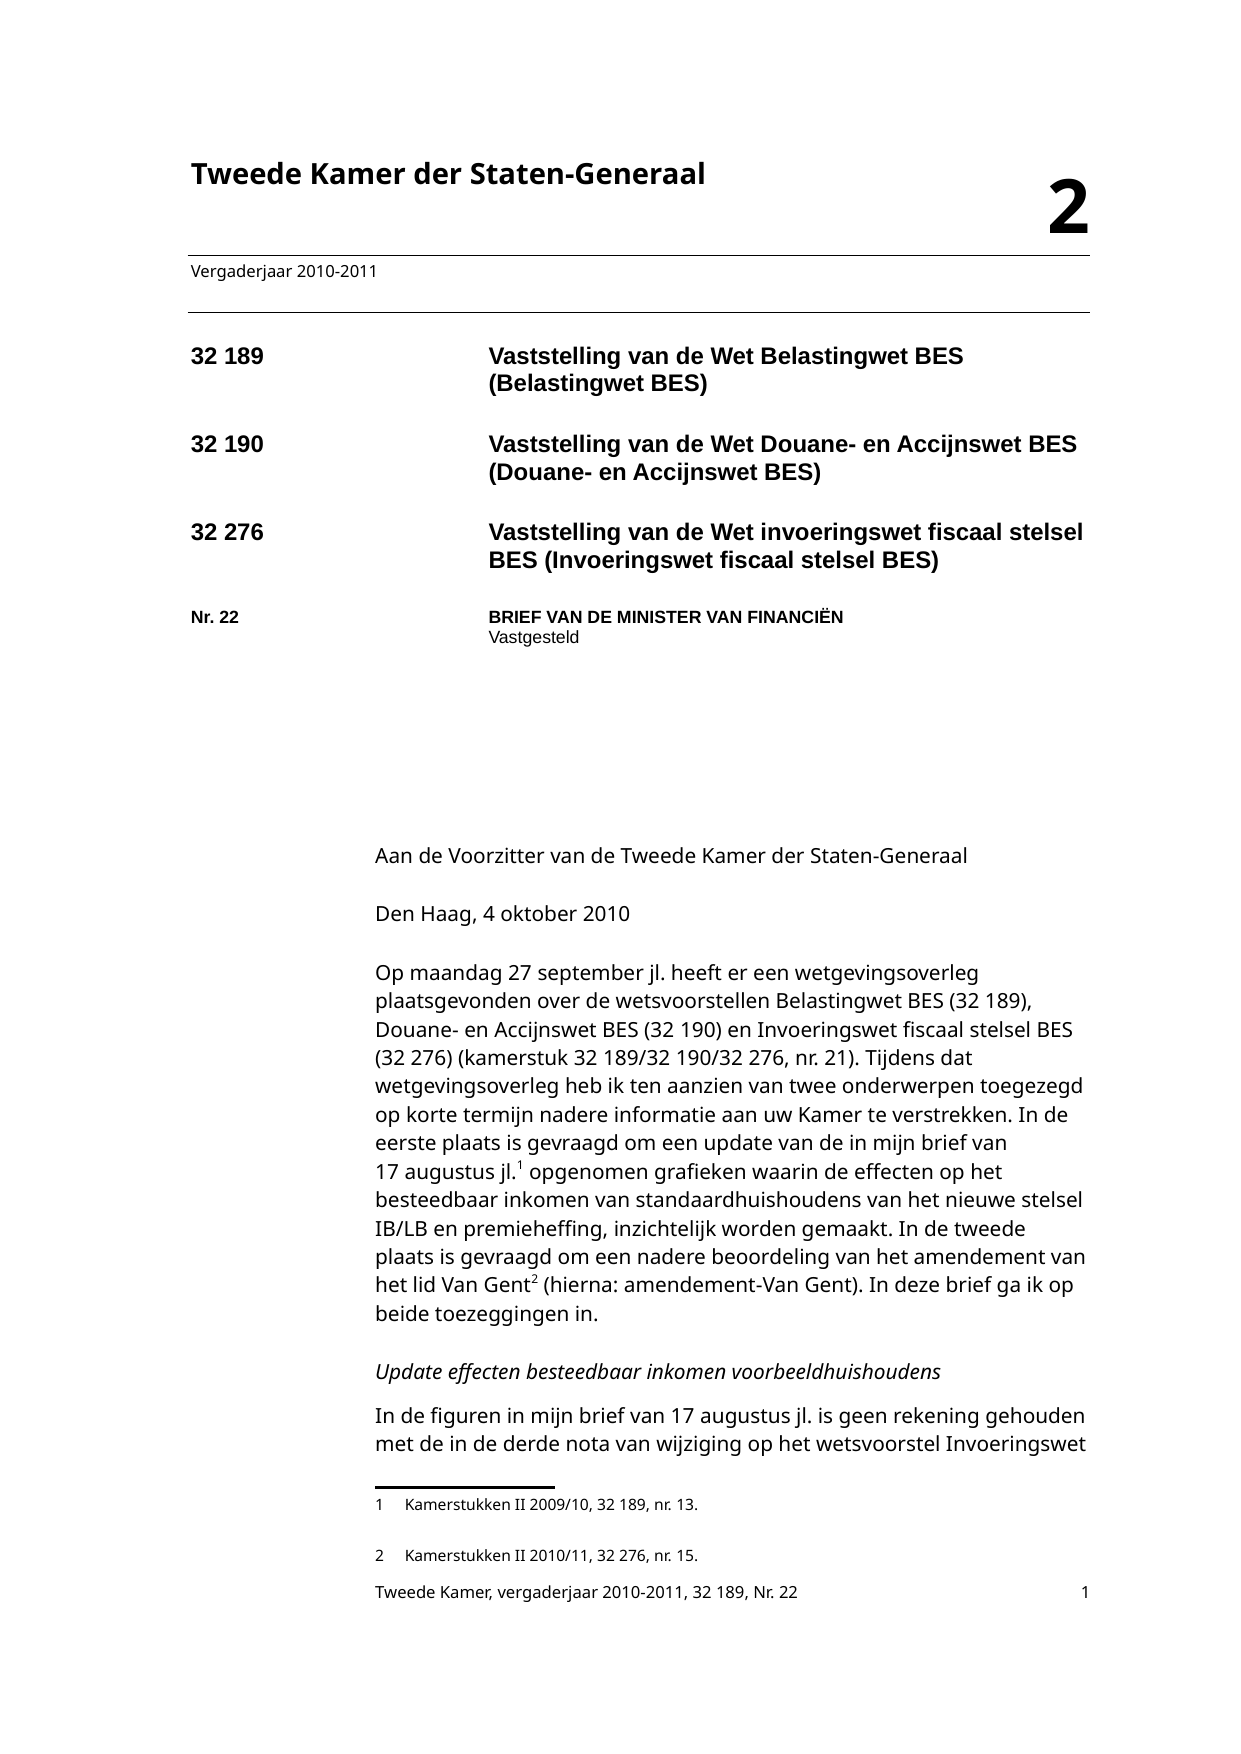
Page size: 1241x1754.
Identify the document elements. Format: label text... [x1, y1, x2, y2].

text Den Haag, 4 oktober 2010 [375, 899, 1090, 928]
table_header Tweede Kamer der Staten-Generaal [188, 150, 909, 255]
table_cell BRIEF VAN DE MINISTER VAN FINANCIËN Vastgesteld [485, 604, 1090, 722]
table_cell [485, 256, 1090, 312]
table_header 2 [910, 150, 1090, 255]
text Kamerstukken II 2010/11, 32 276, nr. 15. [375, 1538, 1090, 1566]
text In de figuren in mijn brief van 17 augustus jl. is geen rekening gehouden met de in de derde nota van wijziging op het wetsvoorstel Invoeringswet [375, 1401, 1090, 1458]
text Kamerstukken II 2009/10, 32 189, nr. 13. [375, 1479, 1090, 1508]
table_cell [485, 313, 1090, 339]
table_cell [188, 313, 485, 339]
text Aan de Voorzitter van de Tweede Kamer der Staten-Generaal [375, 841, 1090, 869]
text Update effecten besteedbaar inkomen voorbeeldhuishoudens [375, 1357, 1090, 1386]
table_cell 32 189 [188, 339, 485, 427]
table_cell 32 190 [188, 427, 485, 515]
table_cell Vergaderjaar 2010-2011 [188, 256, 485, 312]
table_cell Nr. 22 [188, 604, 485, 722]
table_cell Vaststelling van de Wet Belastingwet BES (Belastingwet BES) [485, 339, 1090, 427]
table_cell Vaststelling van de Wet invoeringswet fiscaal stelsel BES (Invoeringswet fiscaal stelsel BES) [485, 515, 1090, 603]
table_cell 32 276 [188, 515, 485, 603]
table_cell Vaststelling van de Wet Douane- en Accijnswet BES (Douane- en Accijnswet BES) [485, 427, 1090, 515]
text Op maandag 27 september jl. heeft er een wetgevingsoverleg plaatsgevonden over de wetsvoorstellen Belastingwet BES (32 189), Douane- en Accijnswet BES (32 190) en Invoeringswet fiscaal stelsel BES (32 276) (kamerstuk 32 189/32 190/32 276, nr. 21). Tijdens dat wetgevingsoverleg heb ik ten aanzien van twee onderwerpen toegezegd op korte termijn nadere informatie aan uw Kamer te verstrekken. In de eerste plaats is gevraagd om een update van de in mijn brief van 17 augustus jl. opgenomen grafieken waarin de effecten op het besteedbaar inkomen van standaardhuishoudens van het nieuwe stelsel IB/LB en premieheffing, inzichtelijk worden gemaakt. In de tweede plaats is gevraagd om een nadere beoordeling van het amendement van het lid Van Gent (hierna: amendement-Van Gent). In deze brief ga ik op beide toezeggingen in. [375, 958, 1090, 1327]
